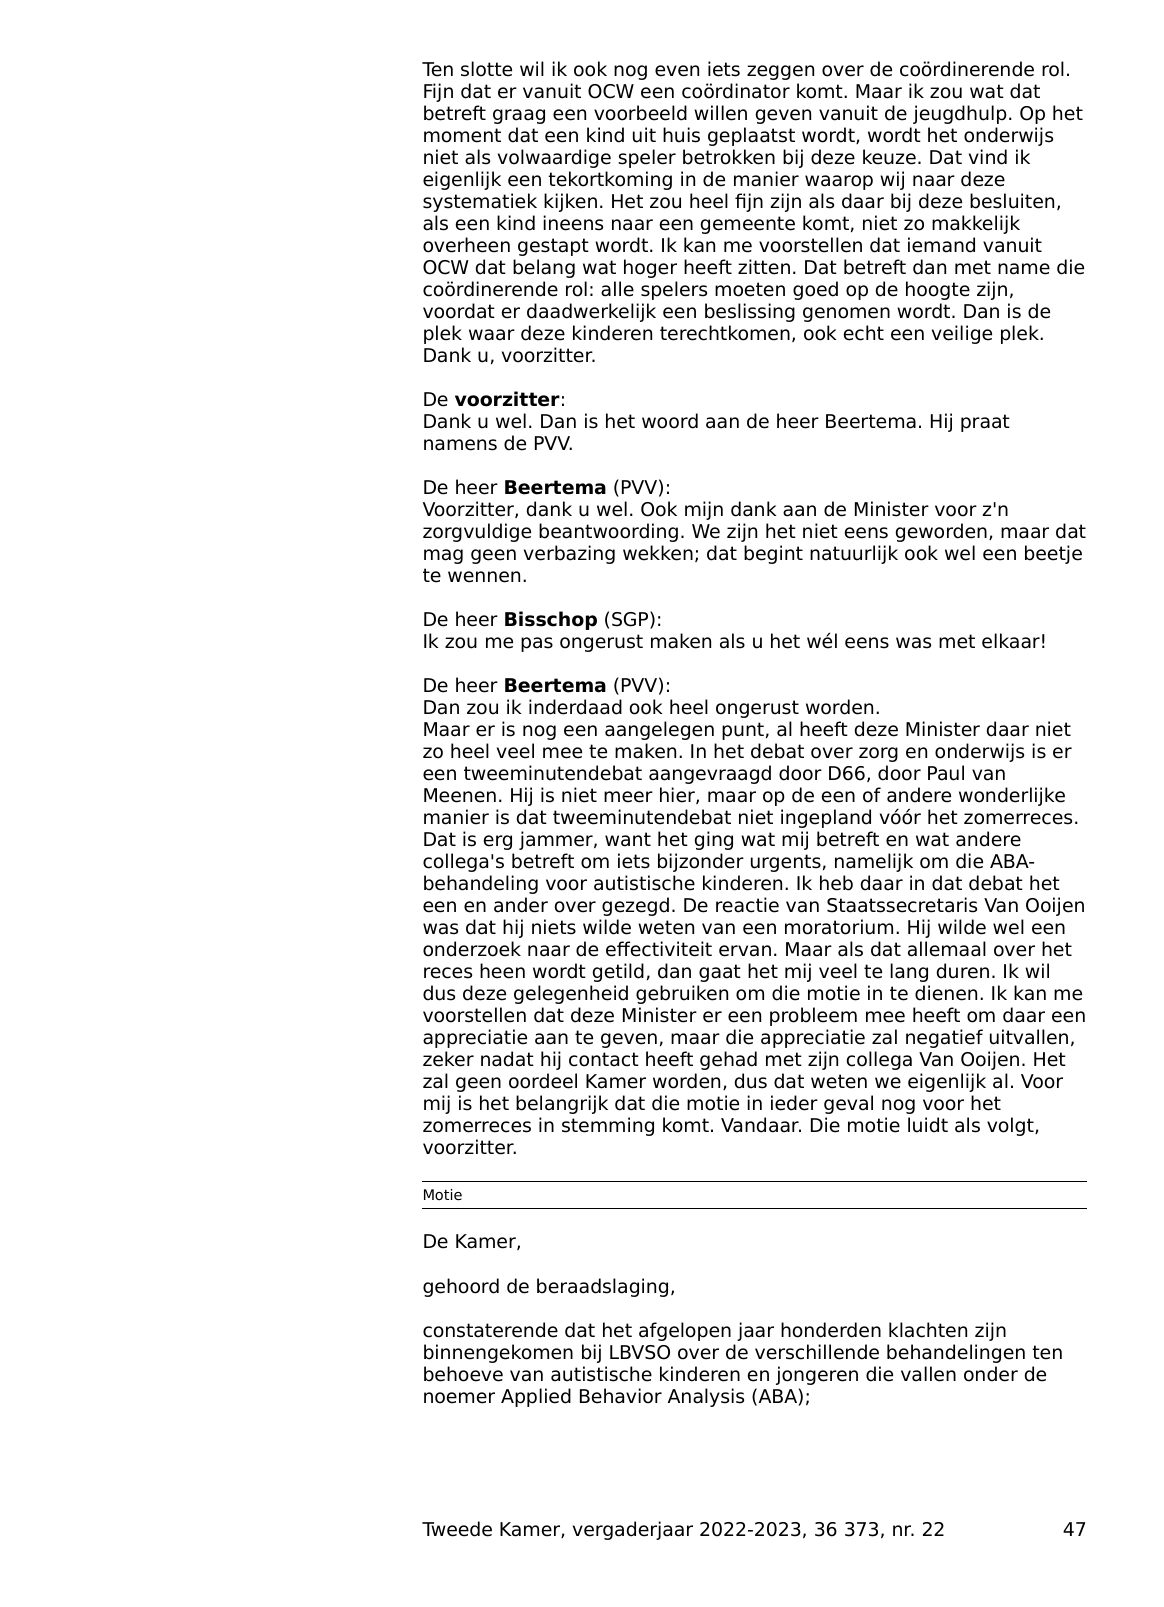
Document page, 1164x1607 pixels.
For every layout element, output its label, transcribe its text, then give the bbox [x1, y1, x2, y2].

text Ten slotte wil ik ook nog even iets zeggen over de coördinerende rol. Fijn dat er vanuit OCW een coördinator komt. Maar ik zou wat dat betreft graag een voorbeeld willen geven vanuit de jeugdhulp. Op het moment dat een kind uit huis geplaatst wordt, wordt het onderwijs niet als volwaardige speler betrokken bij deze keuze. Dat vind ik eigenlijk een tekortkoming in de manier waarop wij naar deze systematiek kijken. Het zou heel fijn zijn als daar bij deze besluiten, als een kind ineens naar een gemeente komt, niet zo makkelijk overheen gestapt wordt. Ik kan me voorstellen dat iemand vanuit OCW dat belang wat hoger heeft zitten. Dat betreft dan met name die coördinerende rol: alle spelers moeten goed op de hoogte zijn, voordat er daadwerkelijk een beslissing genomen wordt. Dan is de plek waar deze kinderen terechtkomen, ook echt een veilige plek. [422, 59, 1087, 345]
text Dan zou ik inderdaad ook heel ongerust worden. [422, 697, 1087, 719]
text De heer Beertema (PVV): [422, 675, 1087, 697]
text Dank u, voorzitter. [422, 345, 1087, 367]
text constaterende dat het afgelopen jaar honderden klachten zijn binnengekomen bij LBVSO over de verschillende behandelingen ten behoeve van autistische kinderen en jongeren die vallen onder de noemer Applied Behavior Analysis (ABA); [422, 1320, 1087, 1408]
text De heer Bisschop (SGP): [422, 609, 1087, 631]
text De voorzitter: [422, 389, 1087, 411]
text Dank u wel. Dan is het woord aan de heer Beertema. Hij praat namens de PVV. [422, 411, 1087, 455]
text Ik zou me pas ongerust maken als u het wél eens was met elkaar! [422, 631, 1087, 653]
text Maar er is nog een aangelegen punt, al heeft deze Minister daar niet zo heel veel mee te maken. In het debat over zorg en onderwijs is er een tweeminutendebat aangevraagd door D66, door Paul van Meenen. Hij is niet meer hier, maar op de een of andere wonderlijke manier is dat tweeminutendebat niet ingepland vóór het zomerreces. Dat is erg jammer, want het ging wat mij betreft en wat andere collega's betreft om iets bijzonder urgents, namelijk om die ABA-behandeling voor autistische kinderen. Ik heb daar in dat debat het een en ander over gezegd. De reactie van Staatssecretaris Van Ooijen was dat hij niets wilde weten van een moratorium. Hij wilde wel een onderzoek naar de effectiviteit ervan. Maar als dat allemaal over het reces heen wordt getild, dan gaat het mij veel te lang duren. Ik wil dus deze gelegenheid gebruiken om die motie in te dienen. Ik kan me voorstellen dat deze Minister er een probleem mee heeft om daar een appreciatie aan te geven, maar die appreciatie zal negatief uitvallen, zeker nadat hij contact heeft gehad met zijn collega Van Ooijen. Het zal geen oordeel Kamer worden, dus dat weten we eigenlijk al. Voor mij is het belangrijk dat die motie in ieder geval nog voor het zomerreces in stemming komt. Vandaar. Die motie luidt als volgt, voorzitter. [422, 719, 1087, 1159]
text Voorzitter, dank u wel. Ook mijn dank aan de Minister voor z'n zorgvuldige beantwoording. We zijn het niet eens geworden, maar dat mag geen verbazing wekken; dat begint natuurlijk ook wel een beetje te wennen. [422, 499, 1087, 587]
table_header Motie [422, 1182, 1087, 1208]
text gehoord de beraadslaging, [422, 1276, 1087, 1297]
text De Kamer, [422, 1231, 1087, 1253]
text De heer Beertema (PVV): [422, 477, 1087, 499]
